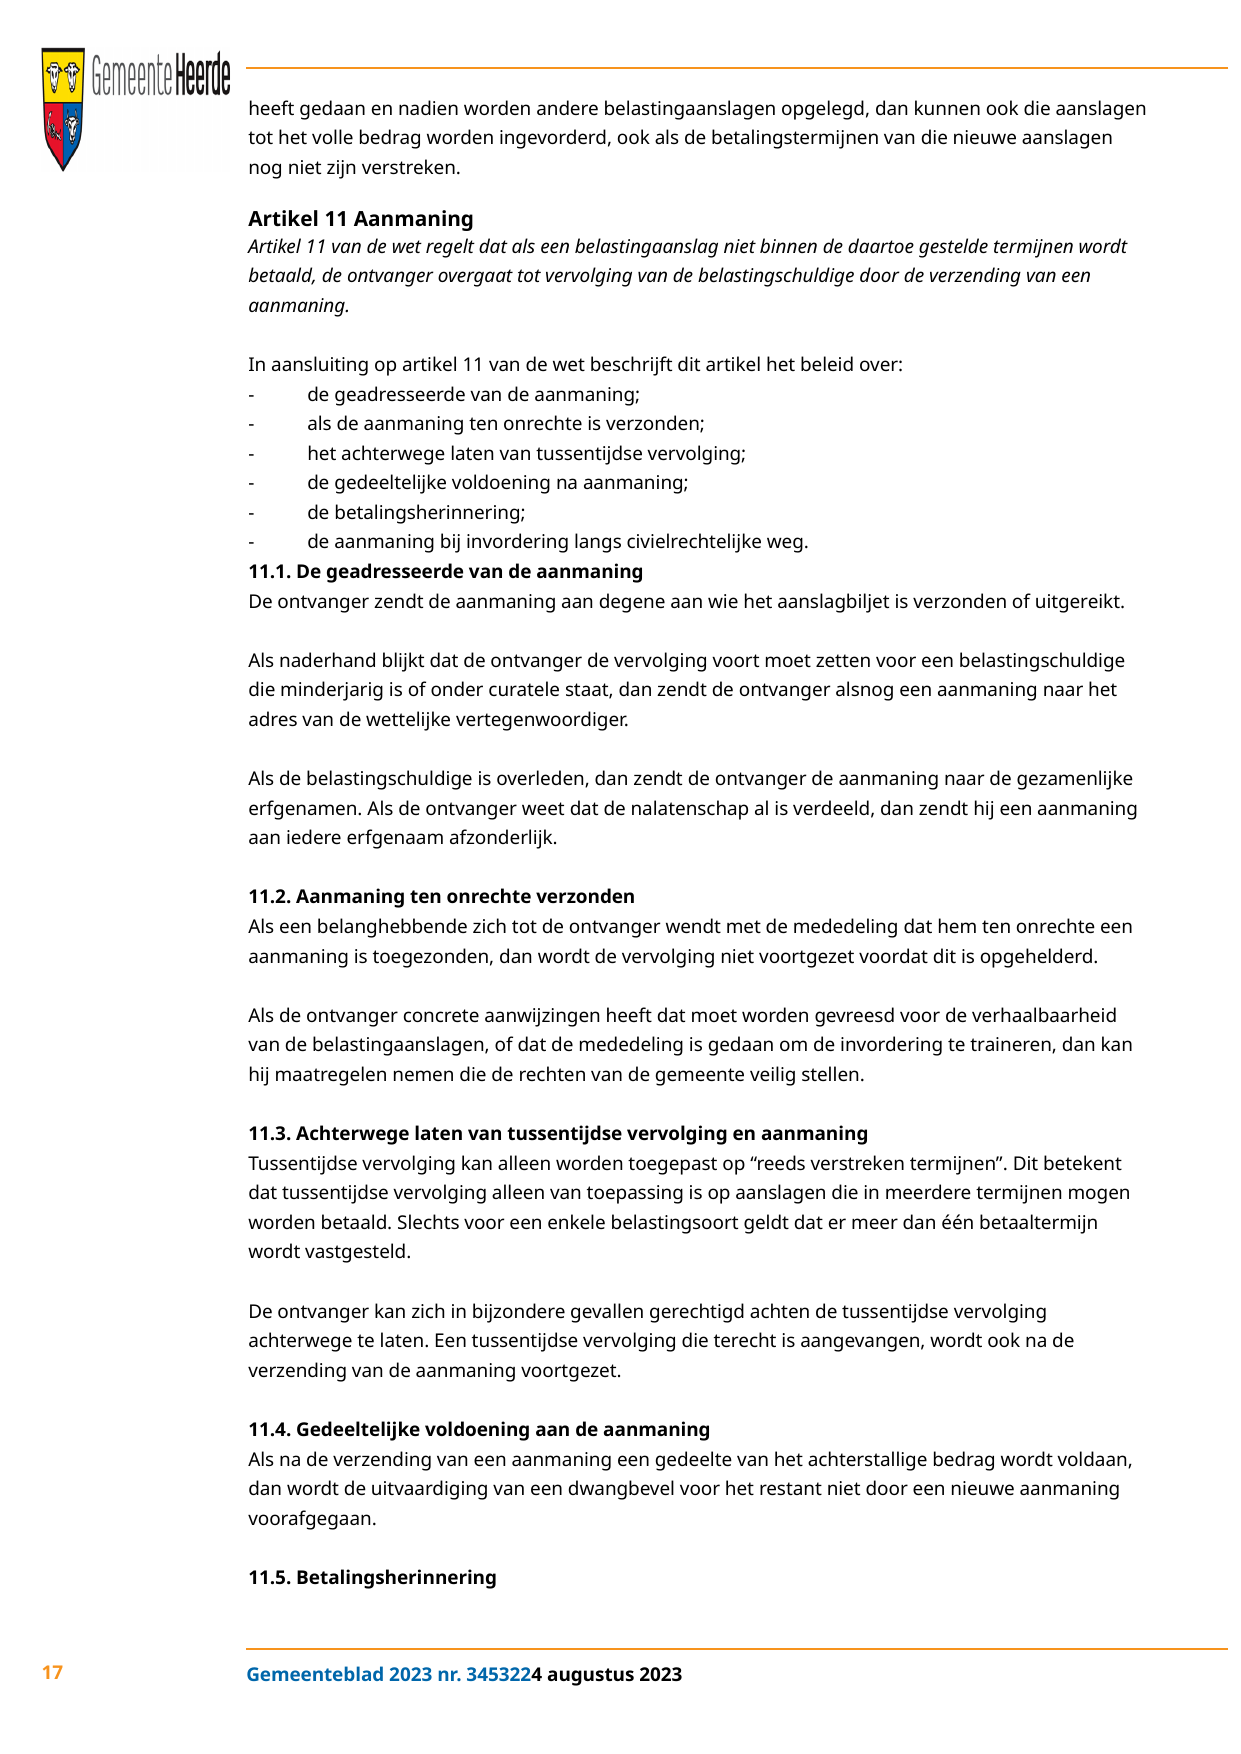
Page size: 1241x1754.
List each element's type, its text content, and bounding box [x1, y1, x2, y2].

text In aansluiting op artikel 11 van de wet beschrijft dit artikel het beleid over: [248, 351, 1152, 377]
text Artikel 11 van de wet regelt dat als een belastingaanslag niet binnen de daartoe gestelde termijnen wordt betaald, de ontvanger overgaat tot vervolging van de belastingschuldige door de verzending van een aanmaning. [248, 233, 1152, 318]
list de gedeeltelijke voldoening na aanmaning; [248, 469, 1152, 495]
text 11.4. Gedeeltelijke voldoening aan de aanmaning [248, 1416, 1152, 1442]
text Als een belanghebbende zich tot de ontvanger wendt met de mededeling dat hem ten onrechte een aanmaning is toegezonden, dan wordt de vervolging niet voortgezet voordat dit is opgehelderd. [248, 913, 1152, 968]
text Tussentijdse vervolging kan alleen worden toegepast op “reeds verstreken termijnen”. Dit betekent dat tussentijdse vervolging alleen van toepassing is op aanslagen die in meerdere termijnen mogen worden betaald. Slechts voor een enkele belastingsoort geldt dat er meer dan één betaaltermijn wordt vastgesteld. [248, 1150, 1152, 1264]
list de betalingsherinnering; [248, 499, 1152, 525]
text De ontvanger zendt de aanmaning aan degene aan wie het aanslagbiljet is verzonden of uitgereikt. [248, 588, 1152, 613]
text 11.5. Betalingsherinnering [248, 1564, 1152, 1590]
text Als de belastingschuldige is overleden, dan zendt de ontvanger de aanmaning naar de gezamenlijke erfgenamen. Als de ontvanger weet dat de nalatenschap al is verdeeld, dan zendt hij een aanmaning aan iedere erfgenaam afzonderlijk. [248, 765, 1152, 850]
list de geadresseerde van de aanmaning; [248, 381, 1152, 406]
list het achterwege laten van tussentijdse vervolging; [248, 440, 1152, 466]
picture [41, 47, 231, 172]
text heeft gedaan en nadien worden andere belastingaanslagen opgelegd, dan kunnen ook die aanslagen tot het volle bedrag worden ingevorderd, ook als de betalingstermijnen van die nieuwe aanslagen nog niet zijn verstreken. [248, 95, 1152, 180]
text 11.1. De geadresseerde van de aanmaning [248, 558, 1152, 584]
list de aanmaning bij invordering langs civielrechtelijke weg. [248, 529, 1152, 554]
text 11.2. Aanmaning ten onrechte verzonden [248, 884, 1152, 909]
list als de aanmaning ten onrechte is verzonden; [248, 410, 1152, 436]
text Als na de verzending van een aanmaning een gedeelte van het achterstallige bedrag wordt voldaan, dan wordt de uitvaardiging van een dwangbevel voor het restant niet door een nieuwe aanmaning voorafgegaan. [248, 1446, 1152, 1531]
text Als de ontvanger concrete aanwijzingen heeft dat moet worden gevreesd voor de verhaalbaarheid van de belastingaanslagen, of dat de mededeling is gedaan om de invordering te traineren, dan kan hij maatregelen nemen die de rechten van de gemeente veilig stellen. [248, 1002, 1152, 1087]
text 11.3. Achterwege laten van tussentijdse vervolging en aanmaning [248, 1120, 1152, 1146]
text Artikel 11 Aanmaning [248, 204, 1152, 233]
text De ontvanger kan zich in bijzondere gevallen gerechtigd achten de tussentijdse vervolging achterwege te laten. Een tussentijdse vervolging die terecht is aangevangen, wordt ook na de verzending van de aanmaning voortgezet. [248, 1298, 1152, 1383]
text Als naderhand blijkt dat de ontvanger de vervolging voort moet zetten voor een belastingschuldige die minderjarig is of onder curatele staat, dan zendt de ontvanger alsnog een aanmaning naar het adres van de wettelijke vertegenwoordiger. [248, 647, 1152, 732]
